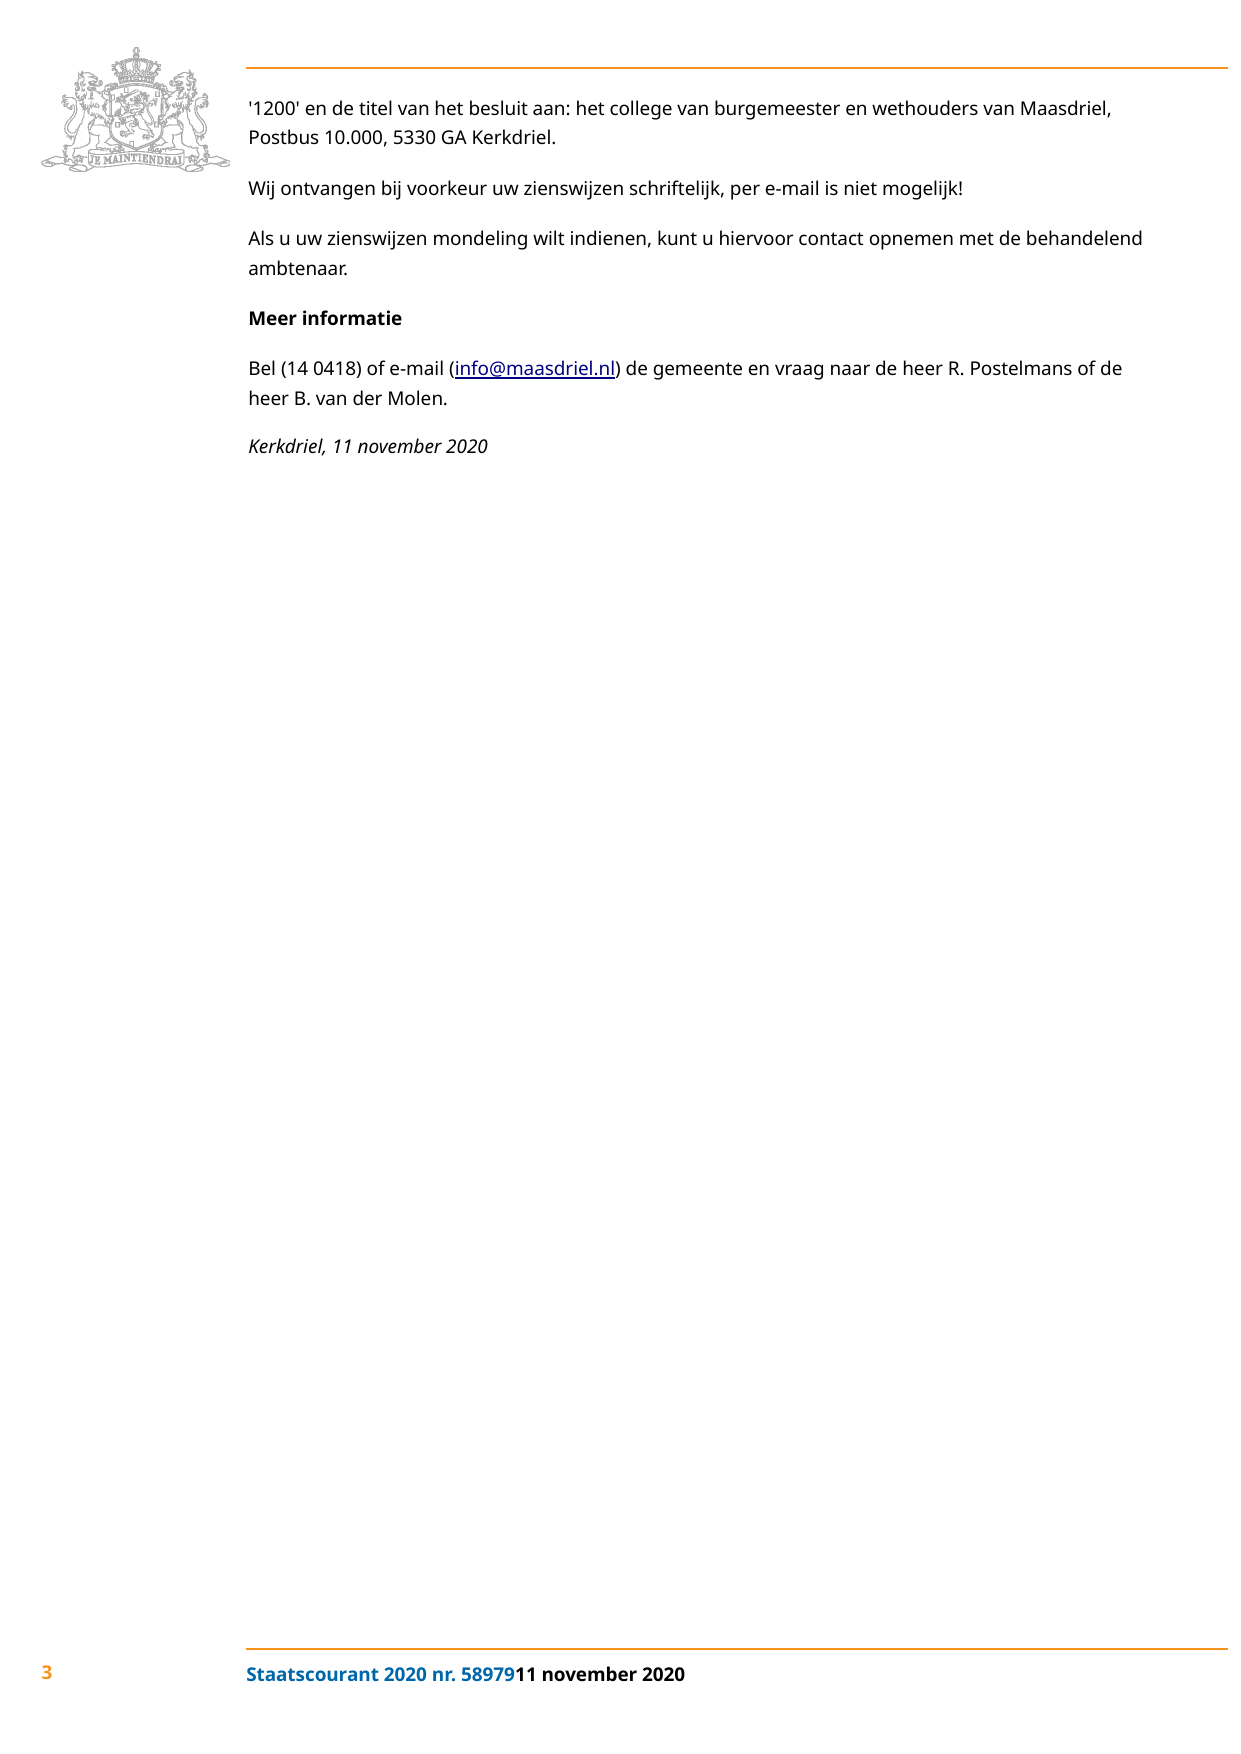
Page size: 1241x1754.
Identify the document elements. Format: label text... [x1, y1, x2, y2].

text '1200' en de titel van het besluit aan: het college van burgemeester en wethouders van Maasdriel, Postbus 10.000, 5330 GA Kerkdriel. [248, 95, 1152, 150]
text Bel (14 0418) of e-mail (info@maasdriel.nl) de gemeente en vraag naar de heer R. Postelmans of de heer B. van der Molen. [248, 356, 1152, 411]
picture [41, 47, 231, 172]
text Kerkdriel, 11 november 2020 [248, 433, 1152, 459]
text Meer informatie [248, 305, 1152, 331]
text Wij ontvangen bij voorkeur uw zienswijzen schriftelijk, per e-mail is niet mogelijk! [248, 175, 1152, 201]
text Als u uw zienswijzen mondeling wilt indienen, kunt u hiervoor contact opnemen met de behandelend ambtenaar. [248, 225, 1152, 281]
